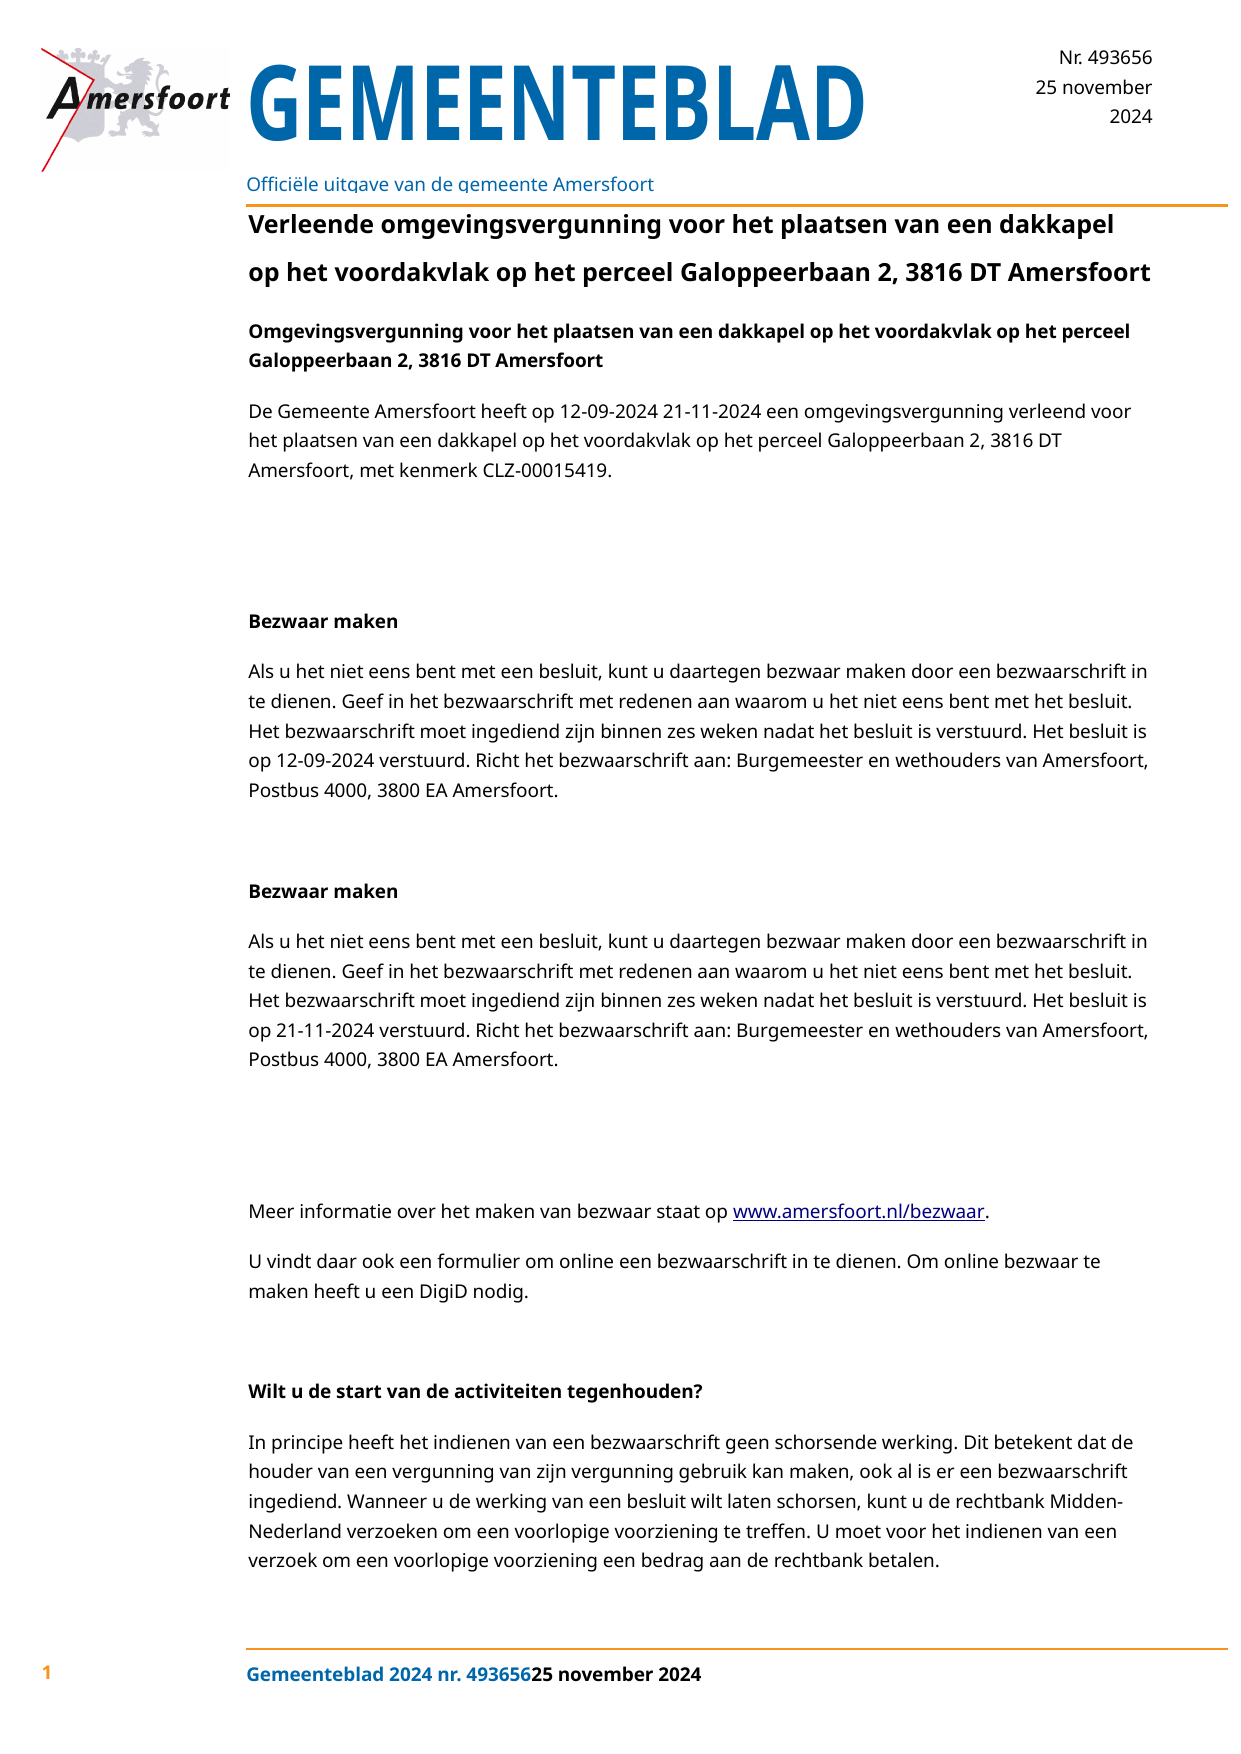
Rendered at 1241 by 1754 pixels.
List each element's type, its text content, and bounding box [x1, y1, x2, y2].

picture [41, 47, 231, 172]
text De Gemeente Amersfoort heeft op 12-09-2024 21-11-2024 een omgevingsvergunning verleend voor het plaatsen van een dakkapel op het voordakvlak op het perceel Galoppeerbaan 2, 3816 DT Amersfoort, met kenmerk CLZ-00015419. [248, 398, 1152, 483]
text Bezwaar maken [248, 608, 1152, 634]
text Wilt u de start van de activiteiten tegenhouden? [248, 1379, 1152, 1404]
text Bezwaar maken [248, 878, 1152, 904]
text Meer informatie over het maken van bezwaar staat op www.amersfoort.nl/bezwaar. [248, 1198, 1152, 1224]
text Verleende omgevingsvergunning voor het plaatsen van een dakkapel op het voordakvlak op het perceel Galoppeerbaan 2, 3816 DT Amersfoort [248, 207, 1152, 288]
text Als u het niet eens bent met een besluit, kunt u daartegen bezwaar maken door een bezwaarschrift in te dienen. Geef in het bezwaarschrift met redenen aan waarom u het niet eens bent met het besluit. Het bezwaarschrift moet ingediend zijn binnen zes weken nadat het besluit is verstuurd. Het besluit is op 12-09-2024 verstuurd. Richt het bezwaarschrift aan: Burgemeester en wethouders van Amersfoort, Postbus 4000, 3800 EA Amersfoort. [248, 659, 1152, 803]
text Als u het niet eens bent met een besluit, kunt u daartegen bezwaar maken door een bezwaarschrift in te dienen. Geef in het bezwaarschrift met redenen aan waarom u het niet eens bent met het besluit. Het bezwaarschrift moet ingediend zijn binnen zes weken nadat het besluit is verstuurd. Het besluit is op 21-11-2024 verstuurd. Richt het bezwaarschrift aan: Burgemeester en wethouders van Amersfoort, Postbus 4000, 3800 EA Amersfoort. [248, 928, 1152, 1072]
text In principe heeft het indienen van een bezwaarschrift geen schorsende werking. Dit betekent dat de houder van een vergunning van zijn vergunning gebruik kan maken, ook al is er een bezwaarschrift ingediend. Wanneer u de werking van een besluit wilt laten schorsen, kunt u de rechtbank Midden-Nederland verzoeken om een voorlopige voorziening te treffen. U moet voor het indienen van een verzoek om een voorlopige voorziening een bedrag aan de rechtbank betalen. [248, 1429, 1152, 1573]
text U vindt daar ook een formulier om online een bezwaarschrift in te dienen. Om online bezwaar te maken heeft u een DigiD nodig. [248, 1248, 1152, 1304]
text Omgevingsvergunning voor het plaatsen van een dakkapel op het voordakvlak op het perceel Galoppeerbaan 2, 3816 DT Amersfoort [248, 318, 1152, 373]
